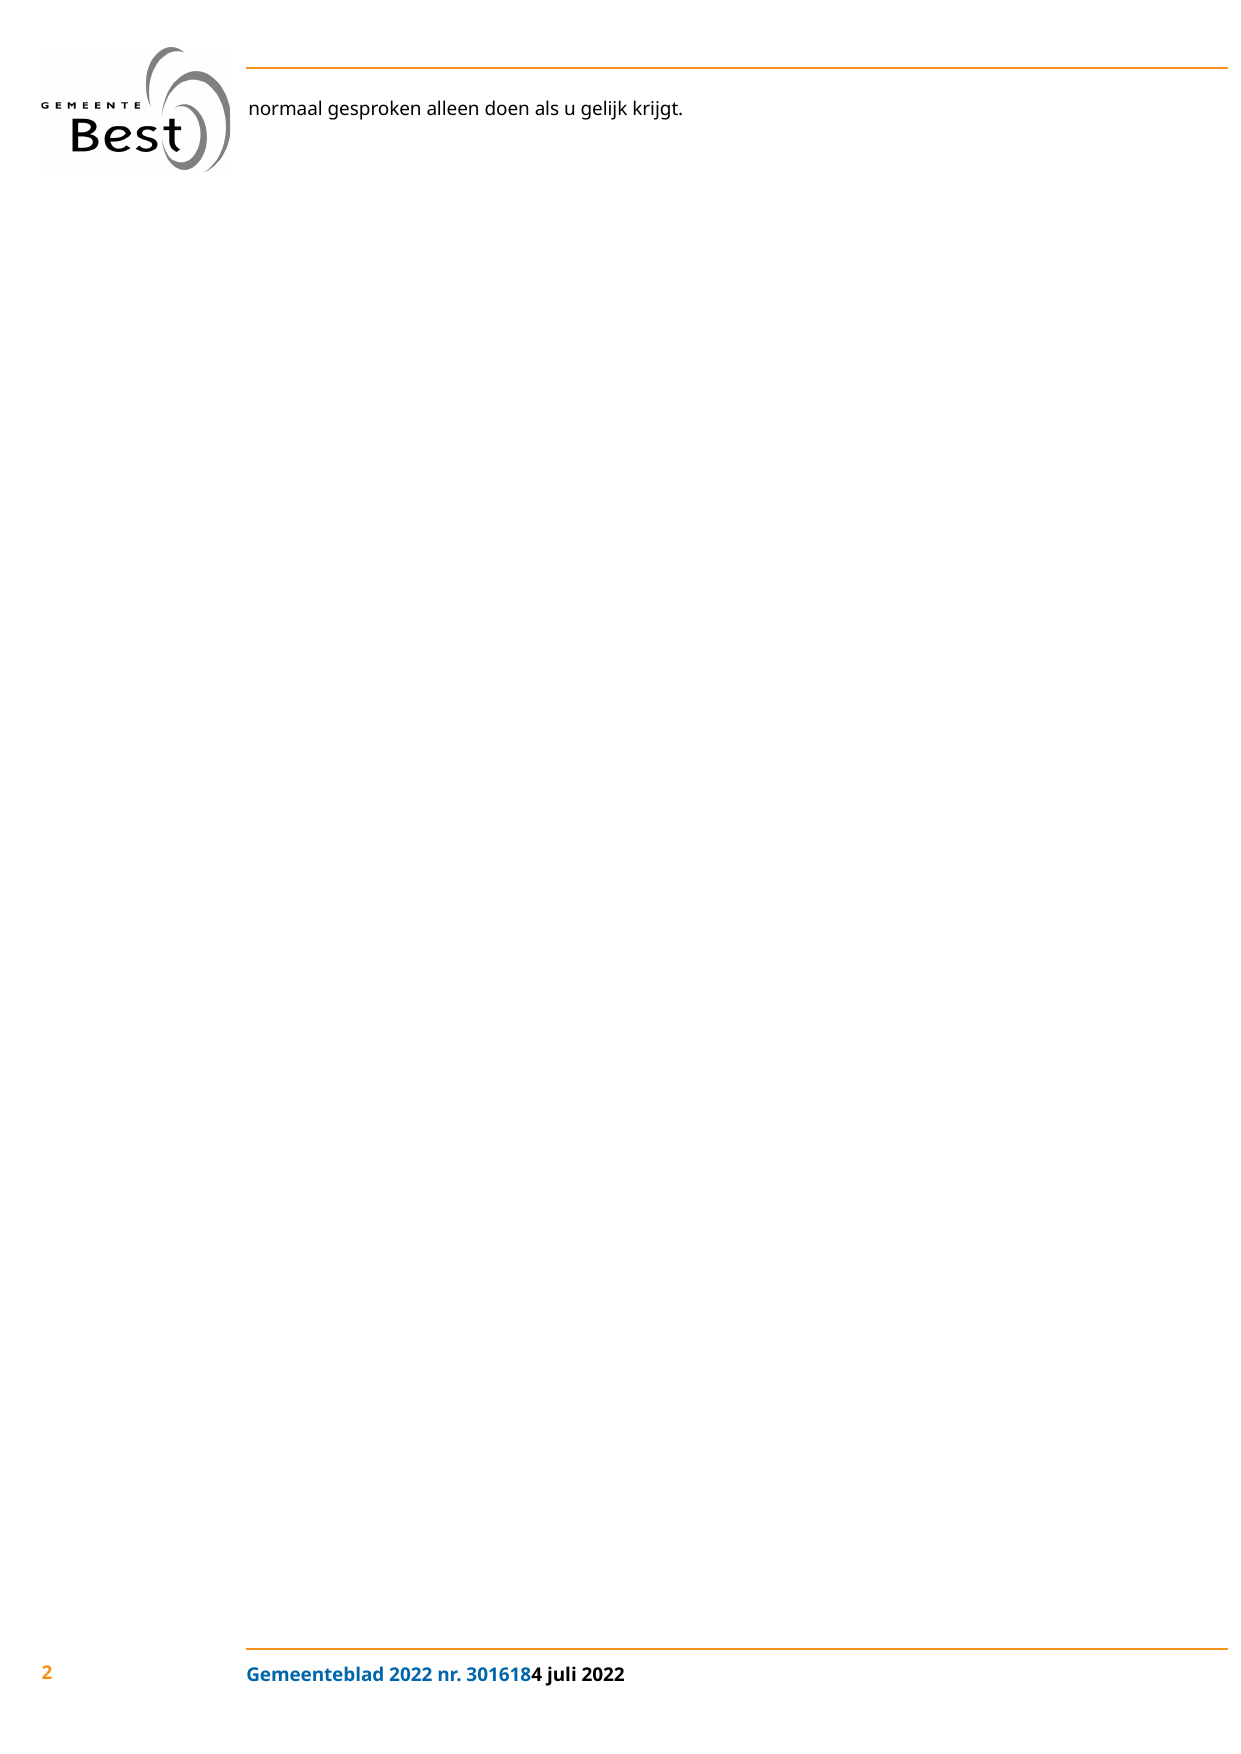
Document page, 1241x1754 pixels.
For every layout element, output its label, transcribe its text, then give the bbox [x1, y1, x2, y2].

text normaal gesproken alleen doen als u gelijk krijgt. [248, 95, 1152, 121]
picture [41, 47, 231, 172]
